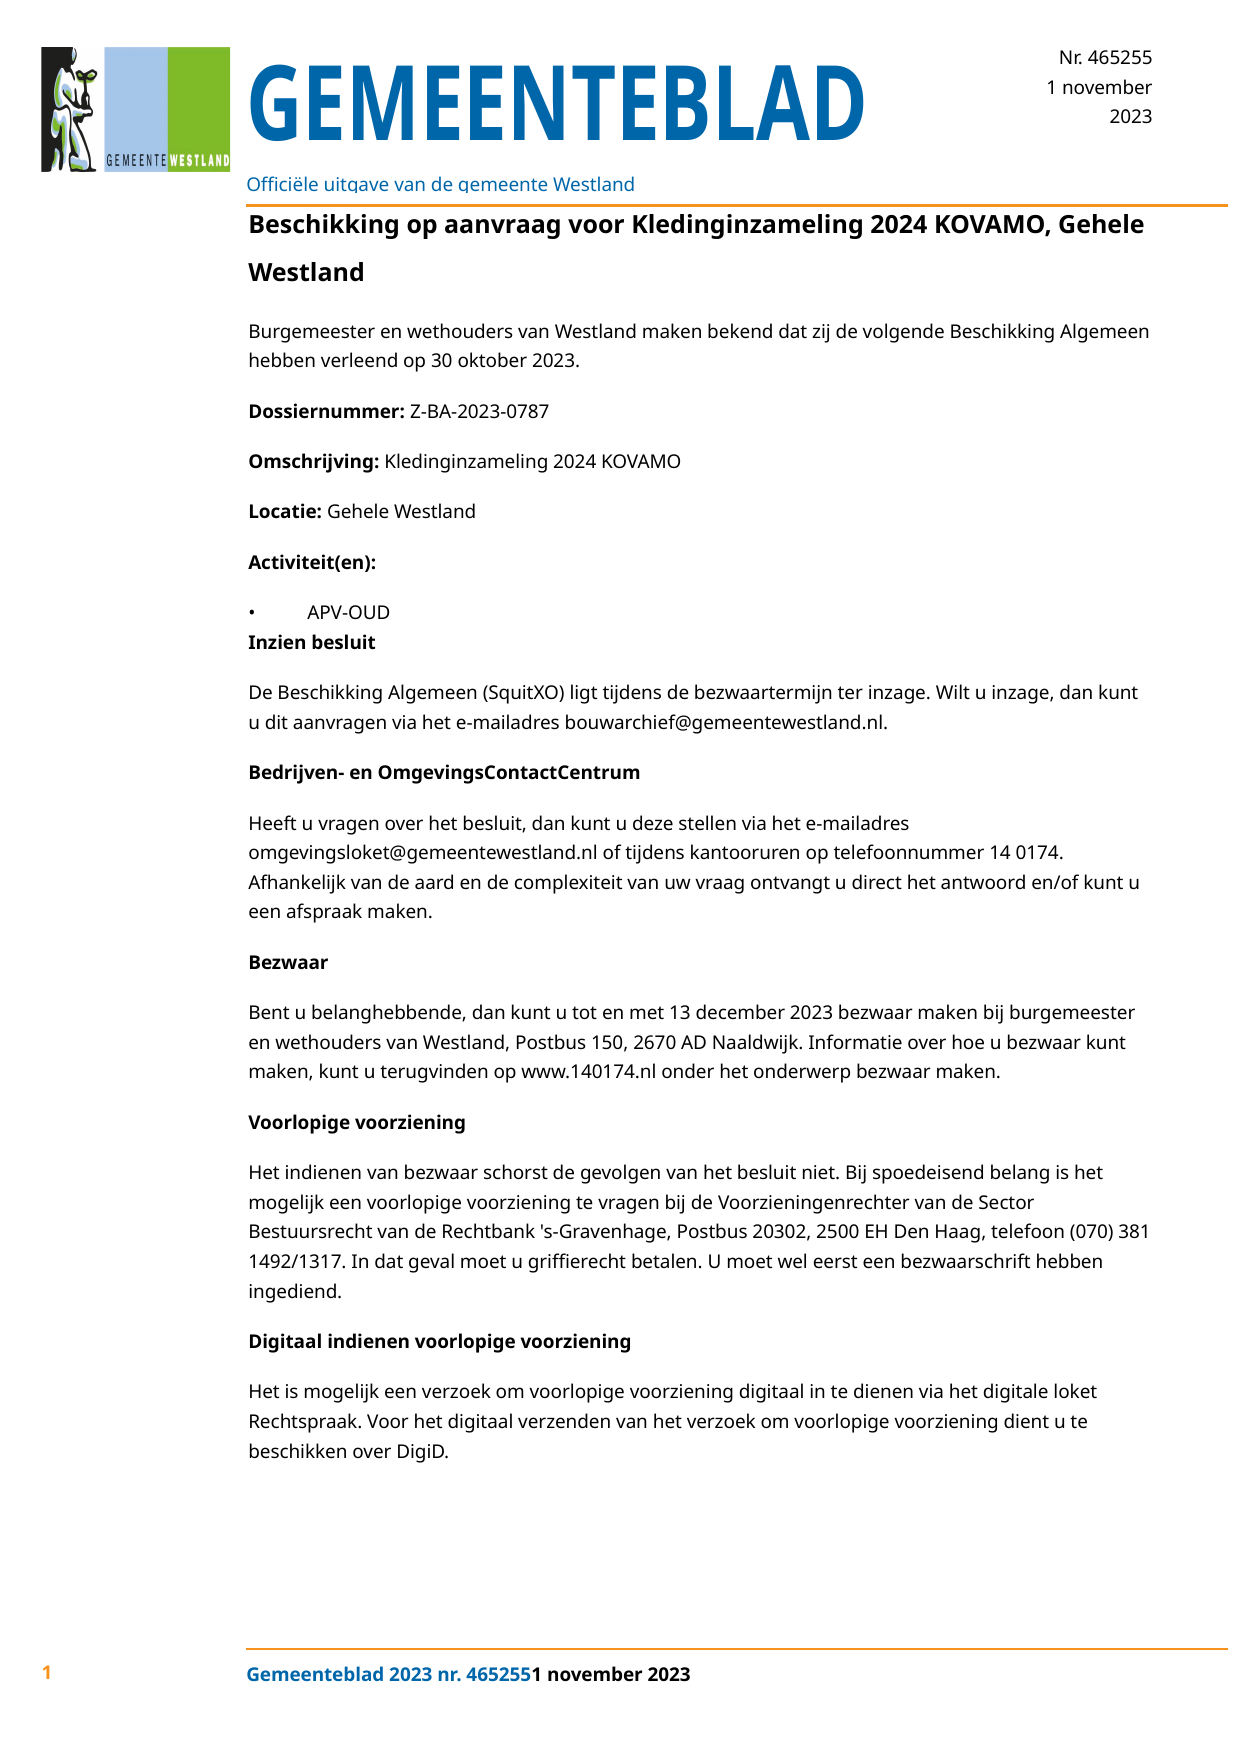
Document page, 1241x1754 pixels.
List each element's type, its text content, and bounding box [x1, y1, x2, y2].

text Bezwaar [248, 949, 1152, 975]
picture [41, 47, 231, 172]
list APV-OUD [248, 599, 1152, 625]
text Beschikking op aanvraag voor Kledinginzameling 2024 KOVAMO, Gehele Westland [248, 207, 1152, 288]
text Inzien besluit [248, 629, 1152, 655]
text Locatie: Gehele Westland [248, 499, 1152, 524]
text Burgemeester en wethouders van Westland maken bekend dat zij de volgende Beschikking Algemeen hebben verleend op 30 oktober 2023. [248, 318, 1152, 373]
text Het indienen van bezwaar schorst de gevolgen van het besluit niet. Bij spoedeisend belang is het mogelijk een voorlopige voorziening te vragen bij de Voorzieningenrechter van de Sector Bestuursrecht van de Rechtbank 's-Gravenhage, Postbus 20302, 2500 EH Den Haag, telefoon (070) 381 1492/1317. In dat geval moet u griffierecht betalen. U moet wel eerst een bezwaarschrift hebben ingediend. [248, 1159, 1152, 1304]
text Activiteit(en): [248, 549, 1152, 575]
text Het is mogelijk een verzoek om voorlopige voorziening digitaal in te dienen via het digitale loket Rechtspraak. Voor het digitaal verzenden van het verzoek om voorlopige voorziening dient u te beschikken over DigiD. [248, 1379, 1152, 1464]
text Bent u belanghebbende, dan kunt u tot en met 13 december 2023 bezwaar maken bij burgemeester en wethouders van Westland, Postbus 150, 2670 AD Naaldwijk. Informatie over hoe u bezwaar kunt maken, kunt u terugvinden op www.140174.nl onder het onderwerp bezwaar maken. [248, 999, 1152, 1084]
text Heeft u vragen over het besluit, dan kunt u deze stellen via het e-mailadres omgevingsloket@gemeentewestland.nl of tijdens kantooruren op telefoonnummer 14 0174. Afhankelijk van de aard en de complexiteit van uw vraag ontvangt u direct het antwoord en/of kunt u een afspraak maken. [248, 810, 1152, 924]
text Omschrijving: Kledinginzameling 2024 KOVAMO [248, 448, 1152, 474]
text Bedrijven- en OmgevingsContactCentrum [248, 759, 1152, 785]
text Voorlopige voorziening [248, 1109, 1152, 1135]
text Digitaal indienen voorlopige voorziening [248, 1328, 1152, 1354]
text Dossiernummer: Z-BA-2023-0787 [248, 398, 1152, 424]
text De Beschikking Algemeen (SquitXO) ligt tijdens de bezwaartermijn ter inzage. Wilt u inzage, dan kunt u dit aanvragen via het e-mailadres bouwarchief@gemeentewestland.nl. [248, 679, 1152, 735]
